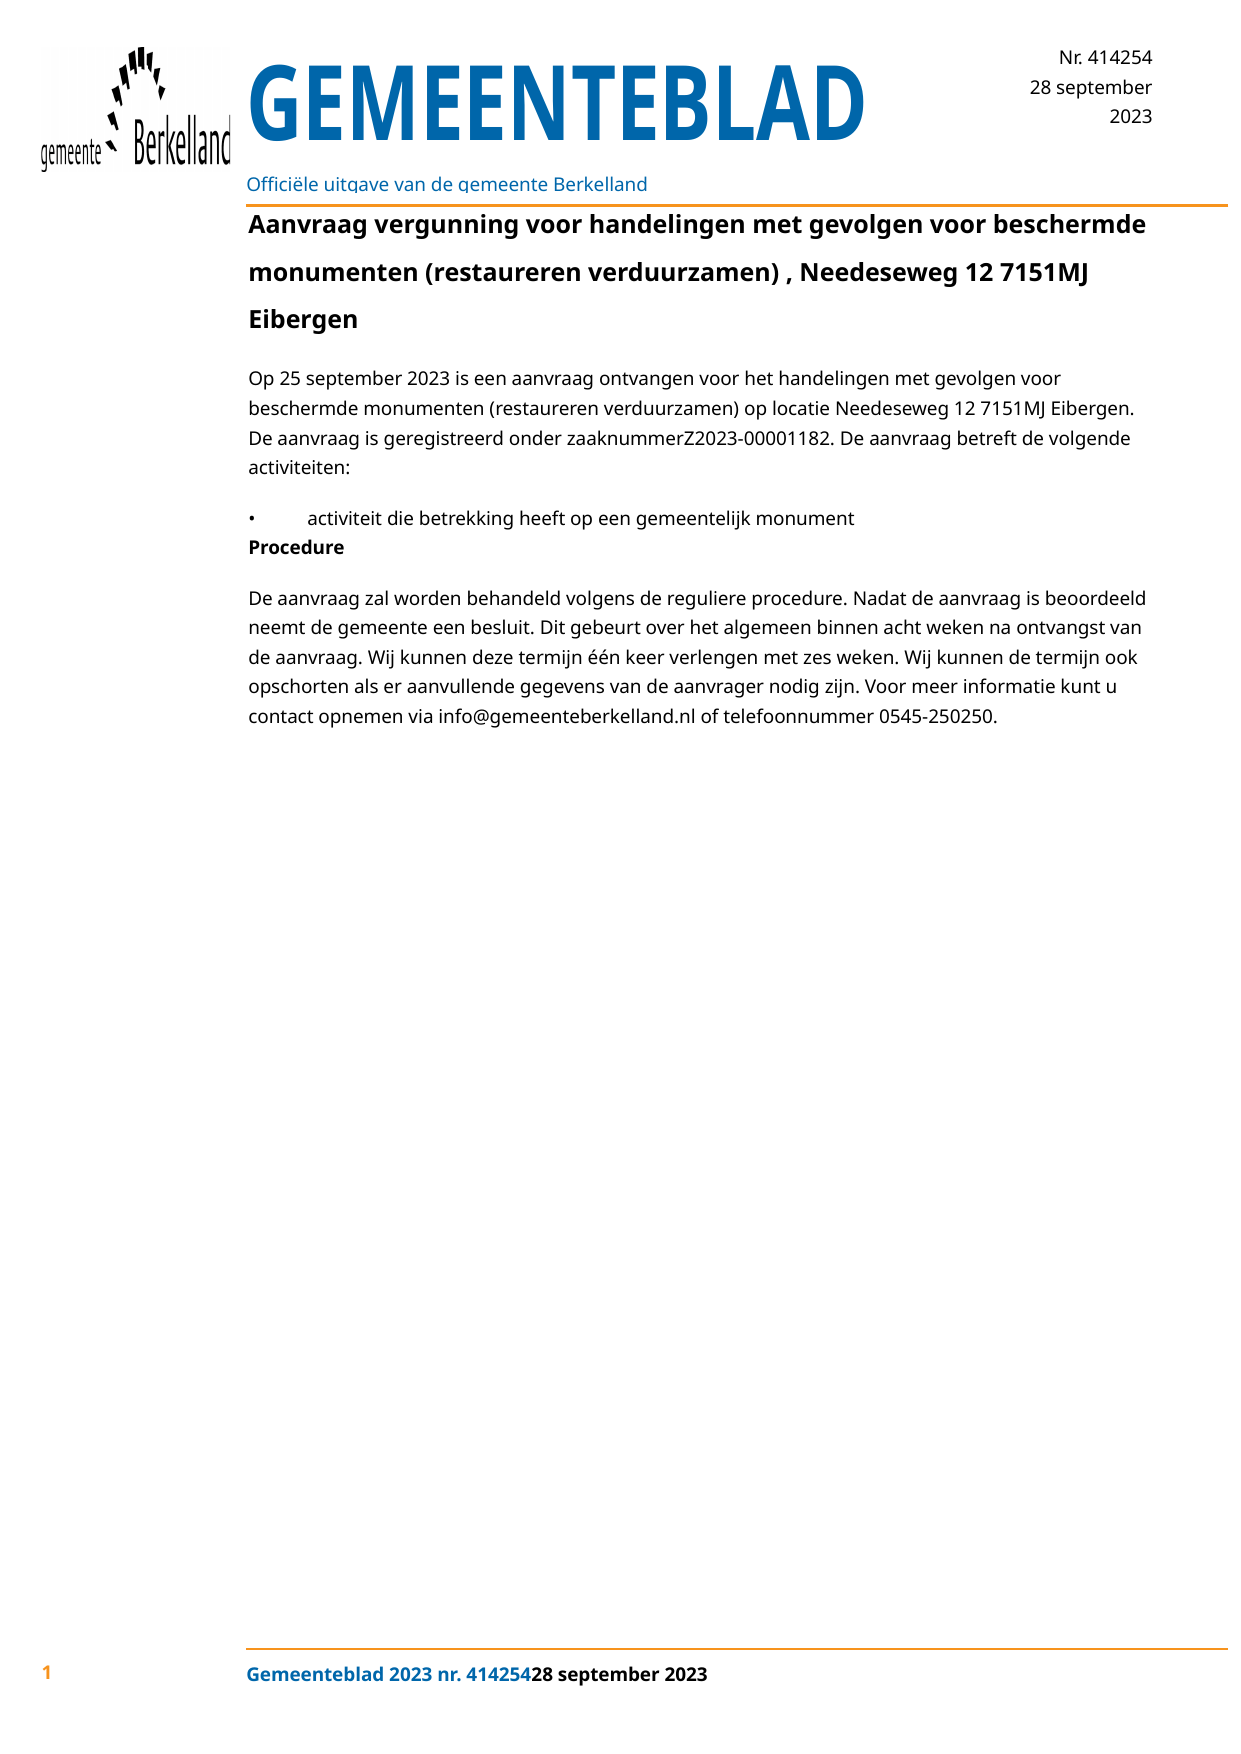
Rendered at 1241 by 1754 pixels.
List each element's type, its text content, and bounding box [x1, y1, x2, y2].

list activiteit die betrekking heeft op een gemeentelijk monument [248, 505, 1152, 530]
text Procedure [248, 534, 1152, 560]
text Op 25 september 2023 is een aanvraag ontvangen voor het handelingen met gevolgen voor beschermde monumenten (restaureren verduurzamen) op locatie Needeseweg 12 7151MJ Eibergen. De aanvraag is geregistreerd onder zaaknummerZ2023-00001182. De aanvraag betreft de volgende activiteiten: [248, 366, 1152, 480]
text Aanvraag vergunning voor handelingen met gevolgen voor beschermde monumenten (restaureren verduurzamen) , Needeseweg 12 7151MJ Eibergen [248, 207, 1152, 336]
picture [41, 47, 231, 172]
text De aanvraag zal worden behandeld volgens de reguliere procedure. Nadat de aanvraag is beoordeeld neemt de gemeente een besluit. Dit gebeurt over het algemeen binnen acht weken na ontvangst van de aanvraag. Wij kunnen deze termijn één keer verlengen met zes weken. Wij kunnen de termijn ook opschorten als er aanvullende gegevens van de aanvrager nodig zijn. Voor meer informatie kunt u contact opnemen via info@gemeenteberkelland.nl of telefoonnummer 0545-250250. [248, 585, 1152, 729]
